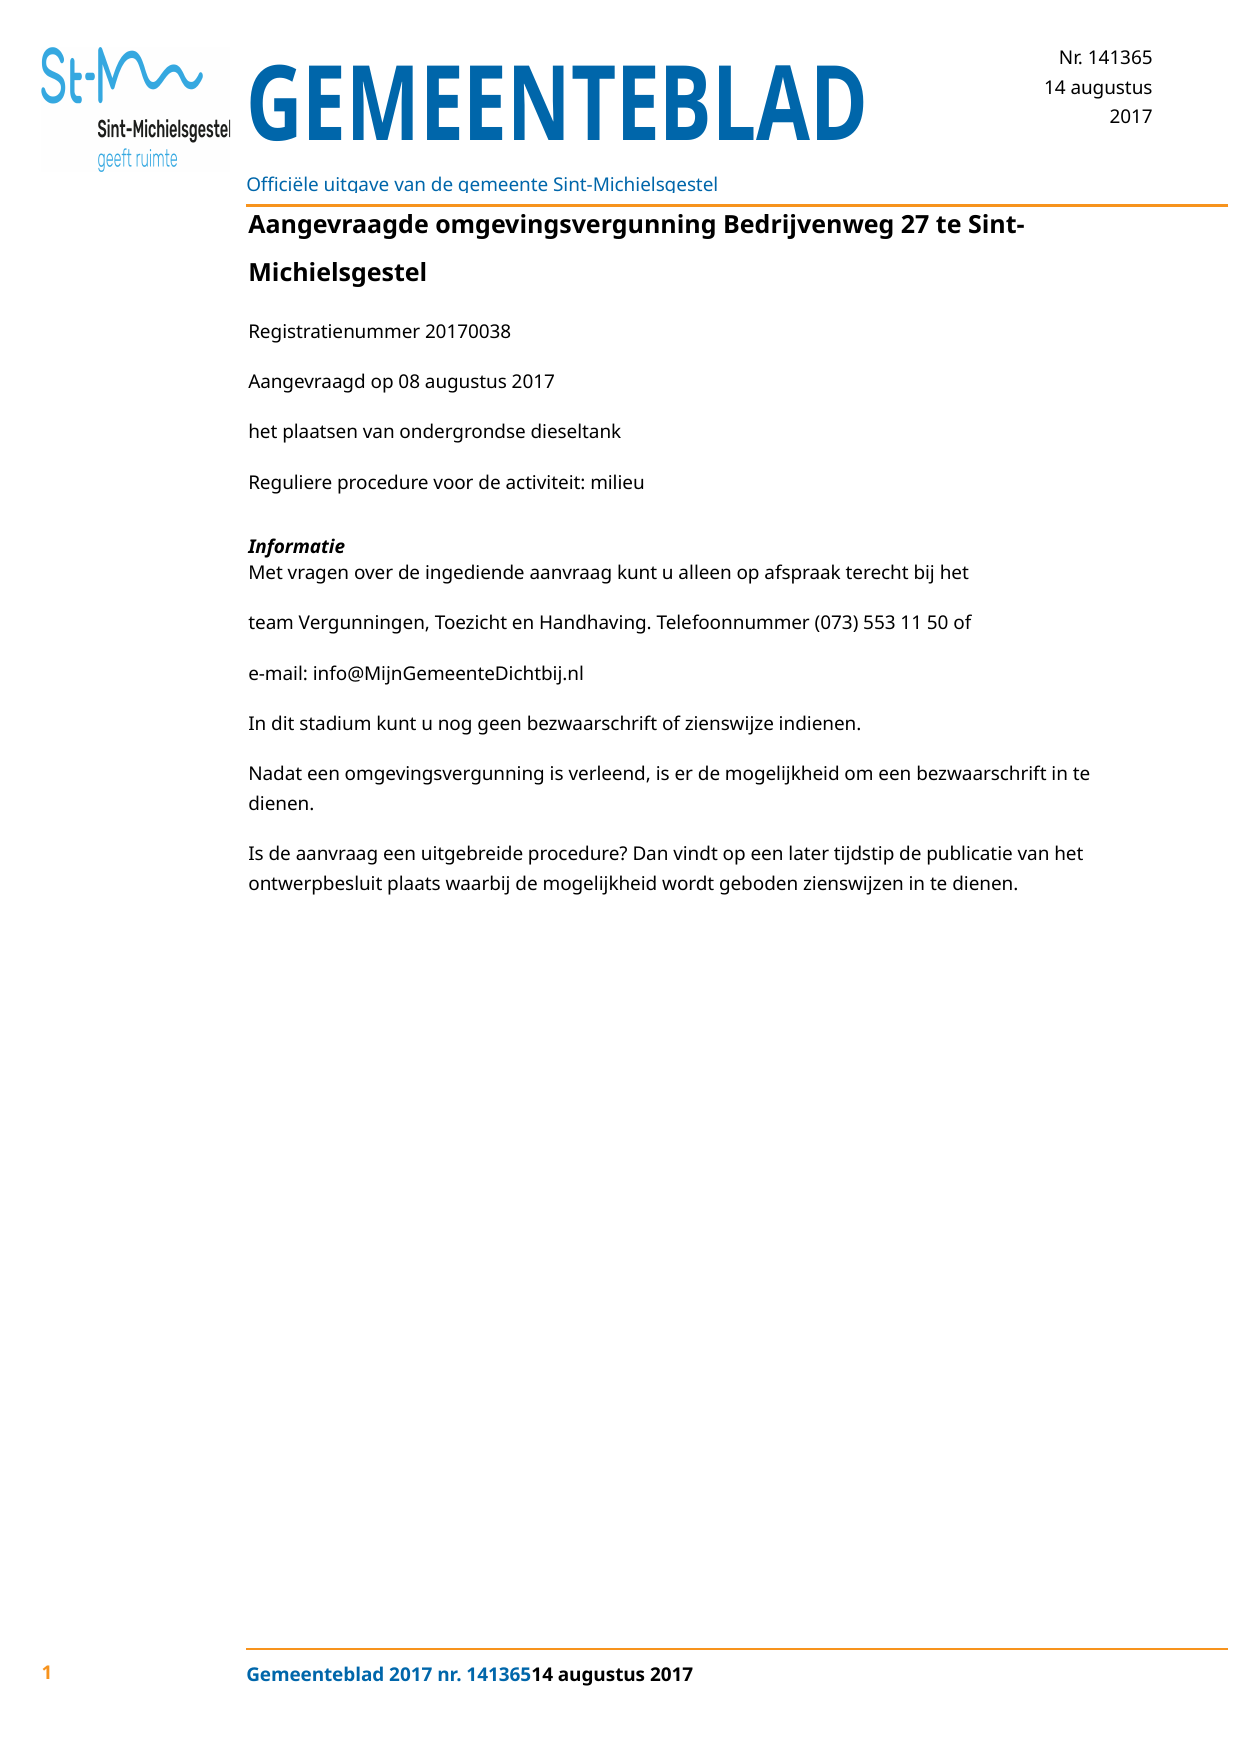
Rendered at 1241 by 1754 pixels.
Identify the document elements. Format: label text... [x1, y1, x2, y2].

text Aangevraagde omgevingsvergunning Bedrijvenweg 27 te Sint-Michielsgestel [248, 207, 1152, 288]
text Nadat een omgevingsvergunning is verleend, is er de mogelijkheid om een bezwaarschrift in te dienen. [248, 761, 1152, 816]
text e-mail: info@MijnGemeenteDichtbij.nl [248, 660, 1152, 685]
text team Vergunningen, Toezicht en Handhaving. Telefoonnummer (073) 553 11 50 of [248, 609, 1152, 635]
text Aangevraagd op 08 augustus 2017 [248, 368, 1152, 394]
text Met vragen over de ingediende aanvraag kunt u alleen op afspraak terecht bij het [248, 559, 1152, 584]
text het plaatsen van ondergrondse dieseltank [248, 419, 1152, 444]
picture [41, 47, 231, 172]
text Reguliere procedure voor de activiteit: milieu [248, 469, 1152, 495]
text Is de aanvraag een uitgebreide procedure? Dan vindt op een later tijdstip de publicatie van het ontwerpbesluit plaats waarbij de mogelijkheid wordt geboden zienswijzen in te dienen. [248, 841, 1152, 896]
text Registratienummer 20170038 [248, 318, 1152, 344]
text Informatie [248, 533, 1152, 559]
text In dit stadium kunt u nog geen bezwaarschrift of zienswijze indienen. [248, 710, 1152, 736]
